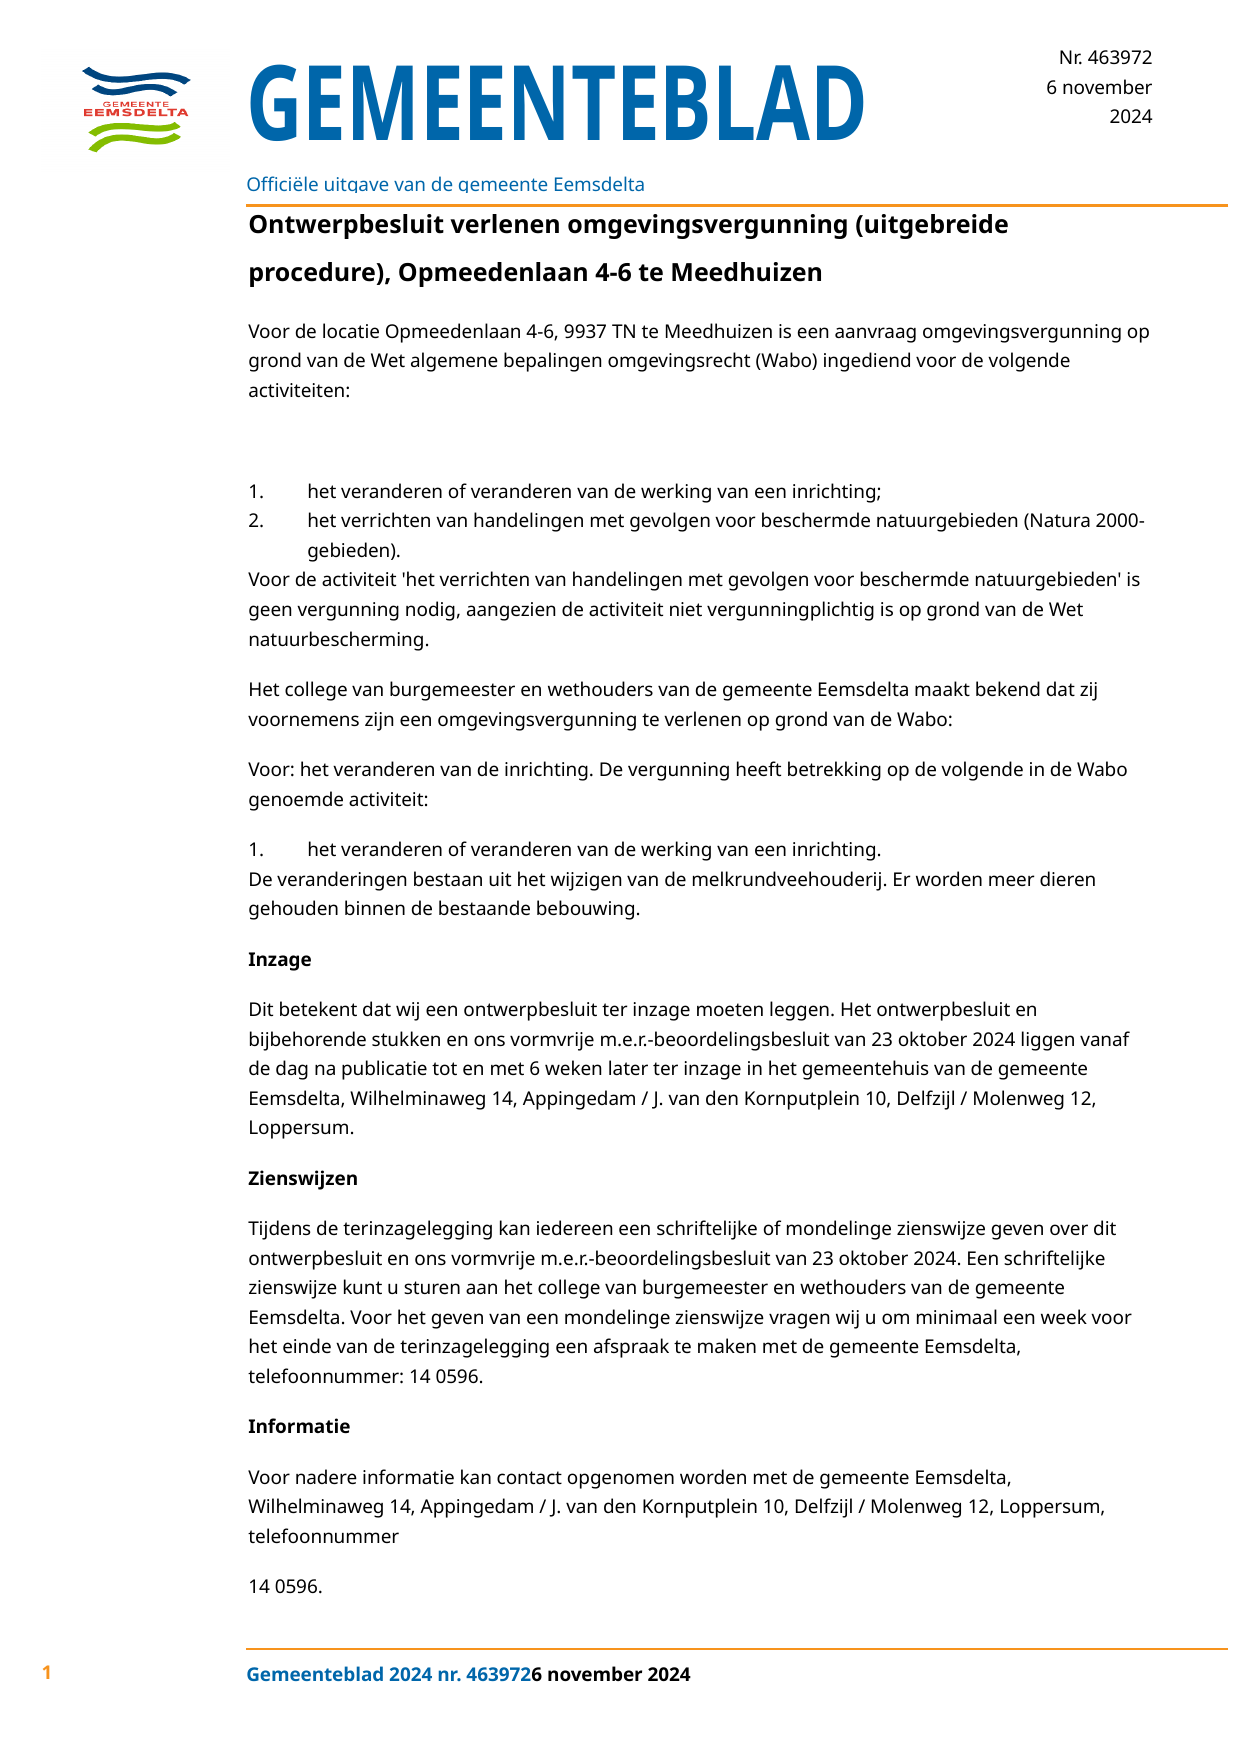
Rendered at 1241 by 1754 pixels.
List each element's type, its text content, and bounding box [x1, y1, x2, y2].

text De veranderingen bestaan uit het wijzigen van de melkrundveehouderij. Er worden meer dieren gehouden binnen de bestaande bebouwing. [248, 866, 1152, 921]
text Ontwerpbesluit verlenen omgevingsvergunning (uitgebreide procedure), Opmeedenlaan 4-6 te Meedhuizen [248, 207, 1152, 288]
text Dit betekent dat wij een ontwerpbesluit ter inzage moeten leggen. Het ontwerpbesluit en bijbehorende stukken en ons vormvrije m.e.r.-beoordelingsbesluit van 23 oktober 2024 liggen vanaf de dag na publicatie tot en met 6 weken later ter inzage in het gemeentehuis van de gemeente Eemsdelta, Wilhelminaweg 14, Appingedam / J. van den Kornputplein 10, Delfzijl / Molenweg 12, Loppersum. [248, 996, 1152, 1140]
list het veranderen of veranderen van de werking van een inrichting; [248, 478, 1152, 504]
list het verrichten van handelingen met gevolgen voor beschermde natuurgebieden (Natura 2000-gebieden). [248, 507, 1152, 563]
text Informatie [248, 1414, 1152, 1439]
text Voor: het veranderen van de inrichting. De vergunning heeft betrekking op de volgende in de Wabo genoemde activiteit: [248, 756, 1152, 812]
text Voor de locatie Opmeedenlaan 4-6, 9937 TN te Meedhuizen is een aanvraag omgevingsvergunning op grond van de Wet algemene bepalingen omgevingsrecht (Wabo) ingediend voor de volgende activiteiten: [248, 318, 1152, 403]
text 14 0596. [248, 1574, 1152, 1599]
text Tijdens de terinzagelegging kan iedereen een schriftelijke of mondelinge zienswijze geven over dit ontwerpbesluit en ons vormvrije m.e.r.-beoordelingsbesluit van 23 oktober 2024. Een schriftelijke zienswijze kunt u sturen aan het college van burgemeester en wethouders van de gemeente Eemsdelta. Voor het geven van een mondelinge zienswijze vragen wij u om minimaal een week voor het einde van de terinzagelegging een afspraak te maken met de gemeente Eemsdelta, telefoonnummer: 14 0596. [248, 1215, 1152, 1389]
list het veranderen of veranderen van de werking van een inrichting. [248, 836, 1152, 862]
text Voor de activiteit 'het verrichten van handelingen met gevolgen voor beschermde natuurgebieden' is geen vergunning nodig, aangezien de activiteit niet vergunningplichtig is op grond van de Wet natuurbescherming. [248, 567, 1152, 652]
text Inzage [248, 946, 1152, 972]
text Zienswijzen [248, 1165, 1152, 1191]
text Voor nadere informatie kan contact opgenomen worden met de gemeente Eemsdelta, Wilhelminaweg 14, Appingedam / J. van den Kornputplein 10, Delfzijl / Molenweg 12, Loppersum, telefoonnummer [248, 1464, 1152, 1549]
picture [41, 47, 231, 172]
text Het college van burgemeester en wethouders van de gemeente Eemsdelta maakt bekend dat zij voornemens zijn een omgevingsvergunning te verlenen op grond van de Wabo: [248, 676, 1152, 732]
